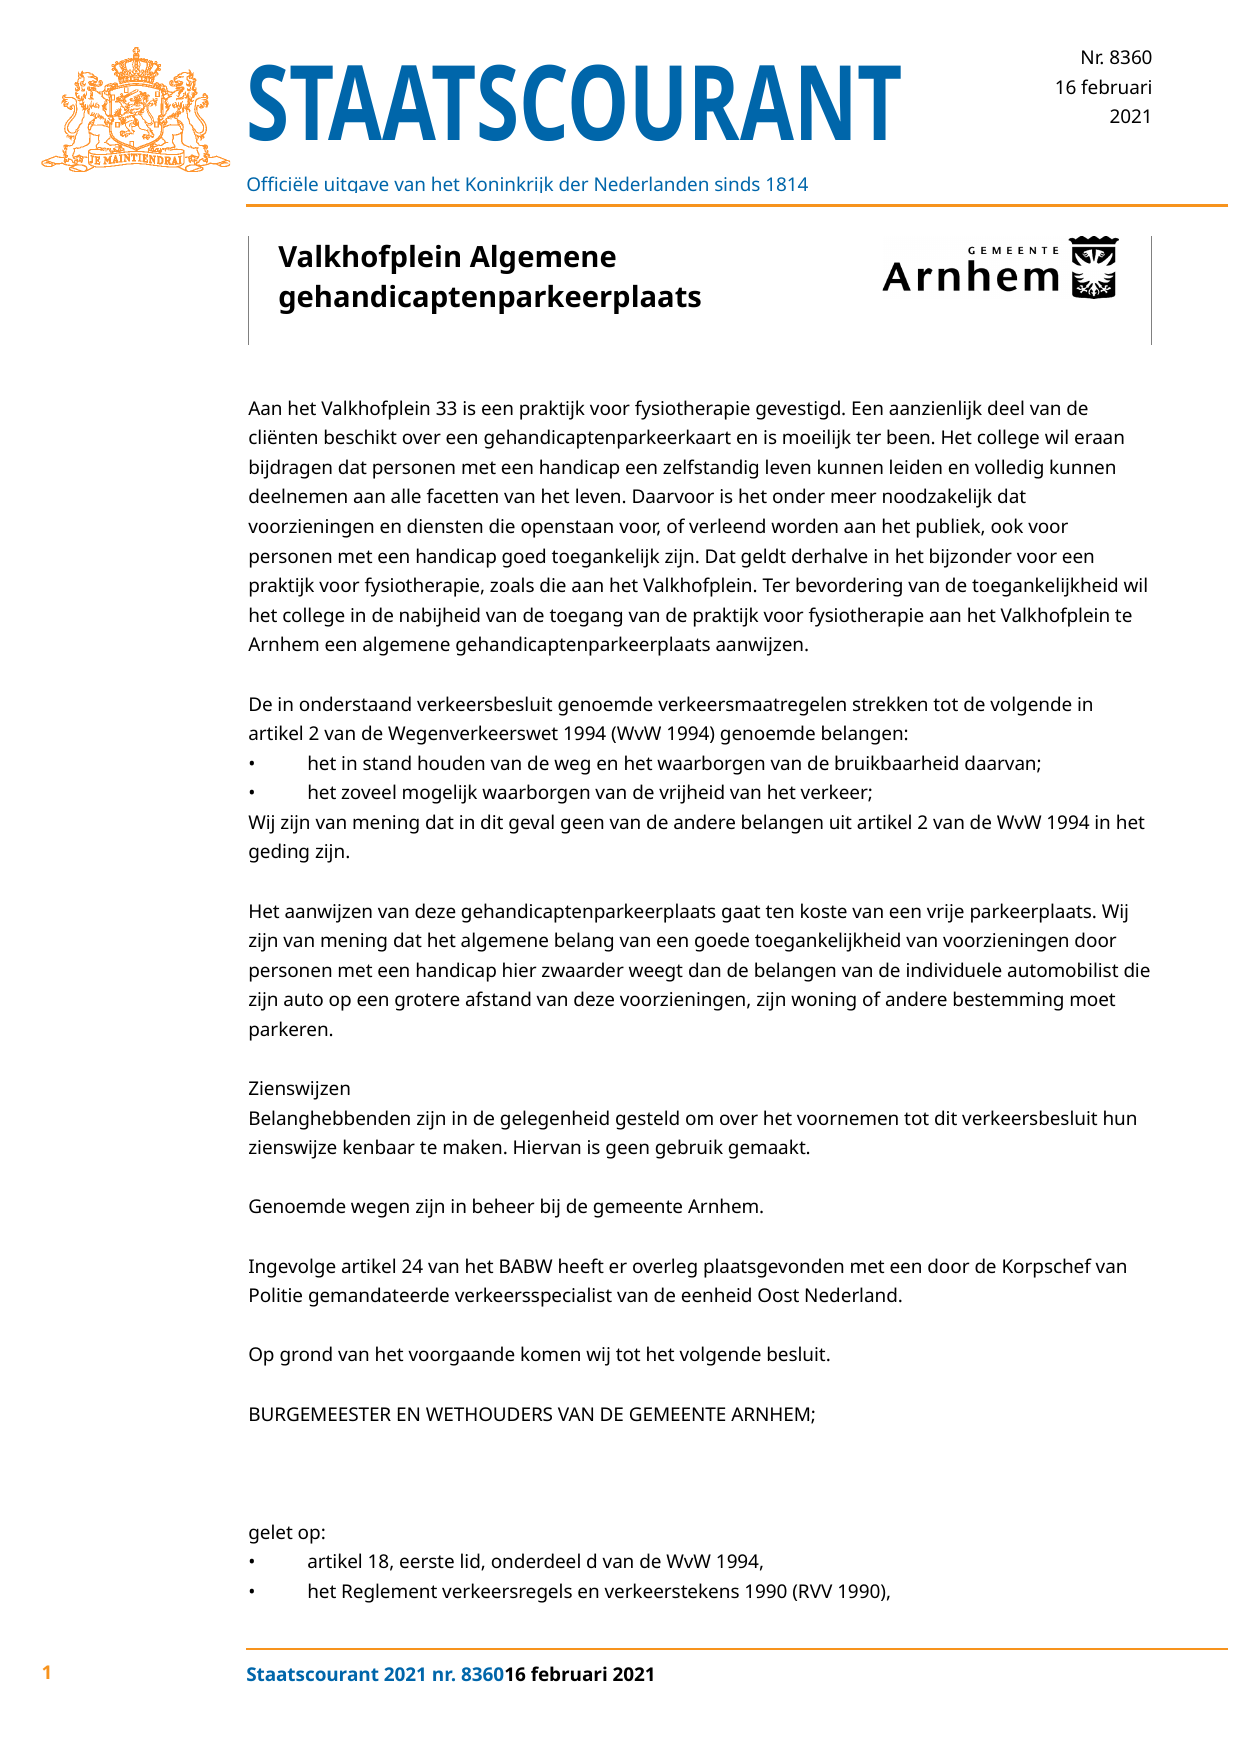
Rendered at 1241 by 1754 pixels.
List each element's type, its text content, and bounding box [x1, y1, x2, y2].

text BURGEMEESTER EN WETHOUDERS VAN DE GEMEENTE ARNHEM; [248, 1401, 1152, 1427]
list het zoveel mogelijk waarborgen van de vrijheid van het verkeer; [248, 779, 1152, 805]
list het in stand houden van de weg en het waarborgen van de bruikbaarheid daarvan; [248, 750, 1152, 776]
picture [882, 236, 1119, 299]
text Genoemde wegen zijn in beheer bij de gemeente Arnhem. [248, 1194, 1152, 1219]
text Aan het Valkhofplein 33 is een praktijk voor fysiotherapie gevestigd. Een aanzienlijk deel van de cliënten beschikt over een gehandicaptenparkeerkaart en is moeilijk ter been. Het college wil eraan bijdragen dat personen met een handicap een zelfstandig leven kunnen leiden en volledig kunnen deelnemen aan alle facetten van het leven. Daarvoor is het onder meer noodzakelijk dat voorzieningen en diensten die openstaan voor, of verleend worden aan het publiek, ook voor personen met een handicap goed toegankelijk zijn. Dat geldt derhalve in het bijzonder voor een praktijk voor fysiotherapie, zoals die aan het Valkhofplein. Ter bevordering van de toegankelijkheid wil het college in de nabijheid van de toegang van de praktijk voor fysiotherapie aan het Valkhofplein te Arnhem een algemene gehandicaptenparkeerplaats aanwijzen. [248, 395, 1152, 657]
text Zienswijzen [248, 1075, 1152, 1101]
list het Reglement verkeersregels en verkeerstekens 1990 (RVV 1990), [248, 1578, 1152, 1604]
text Op grond van het voorgaande komen wij tot het volgende besluit. [248, 1342, 1152, 1367]
picture [41, 47, 231, 172]
text gelet op: [248, 1519, 1152, 1545]
text Het aanwijzen van deze gehandicaptenparkeerplaats gaat ten koste van een vrije parkeerplaats. Wij zijn van mening dat het algemene belang van een goede toegankelijkheid van voorzieningen door personen met een handicap hier zwaarder weegt dan de belangen van de individuele automobilist die zijn auto op een grotere afstand van deze voorzieningen, zijn woning of andere bestemming moet parkeren. [248, 898, 1152, 1042]
list artikel 18, eerste lid, onderdeel d van de WvW 1994, [248, 1549, 1152, 1574]
text De in onderstaand verkeersbesluit genoemde verkeersmaatregelen strekken tot de volgende in artikel 2 van de Wegenverkeerswet 1994 (WvW 1994) genoemde belangen: [248, 691, 1152, 746]
table_header Valkhofplein Algemene gehandicaptenparkeerplaats [249, 236, 850, 345]
text Belanghebbenden zijn in de gelegenheid gesteld om over het voornemen tot dit verkeersbesluit hun zienswijze kenbaar te maken. Hiervan is geen gebruik gemaakt. [248, 1105, 1152, 1160]
table_header [850, 236, 1151, 345]
text Wij zijn van mening dat in dit geval geen van de andere belangen uit artikel 2 van de WvW 1994 in het geding zijn. [248, 809, 1152, 864]
text Ingevolge artikel 24 van het BABW heeft er overleg plaatsgevonden met een door de Korpschef van Politie gemandateerde verkeersspecialist van de eenheid Oost Nederland. [248, 1253, 1152, 1308]
